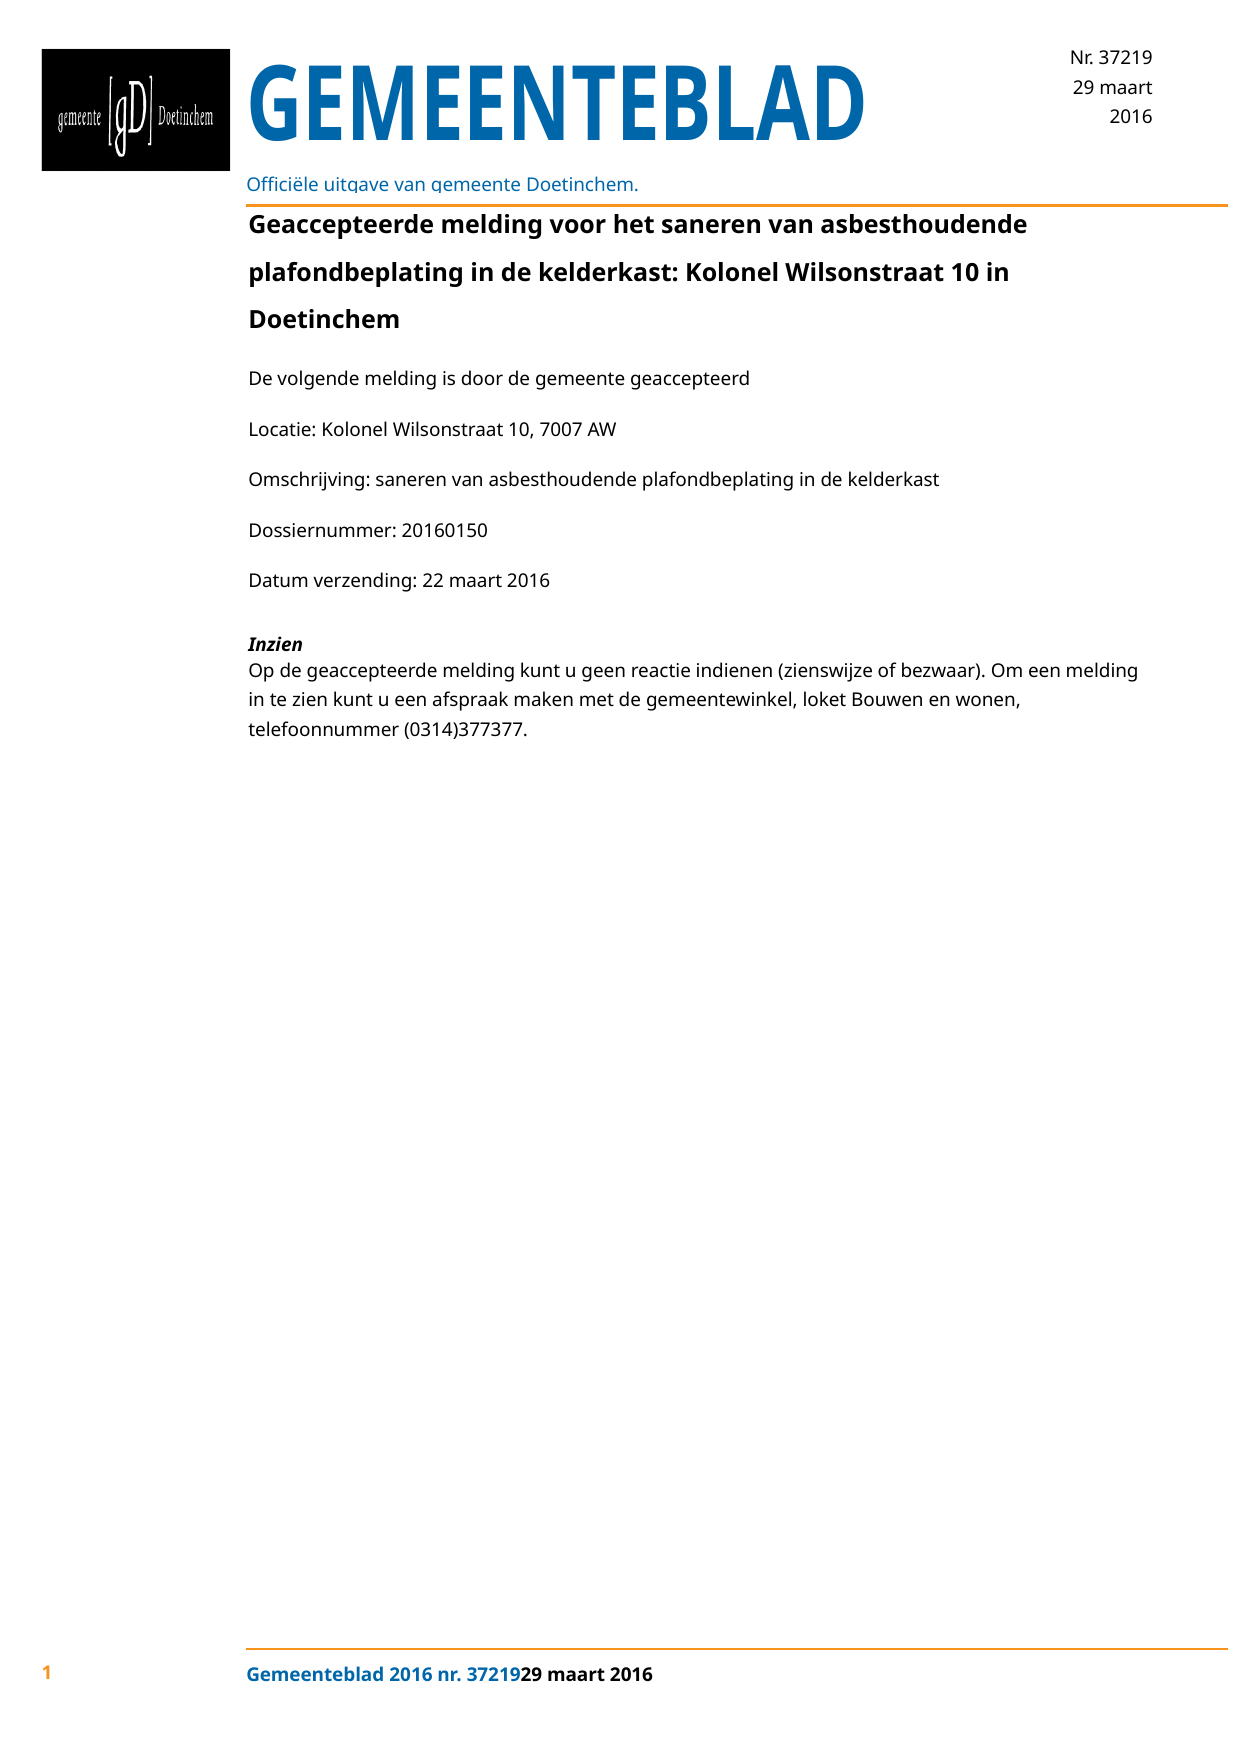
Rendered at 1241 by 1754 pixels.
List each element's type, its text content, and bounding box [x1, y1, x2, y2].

text Omschrijving: saneren van asbesthoudende plafondbeplating in de kelderkast [248, 466, 1152, 492]
text De volgende melding is door de gemeente geaccepteerd [248, 366, 1152, 391]
text Datum verzending: 22 maart 2016 [248, 567, 1152, 593]
text Geaccepteerde melding voor het saneren van asbesthoudende plafondbeplating in de kelderkast: Kolonel Wilsonstraat 10 in Doetinchem [248, 207, 1152, 336]
text Locatie: Kolonel Wilsonstraat 10, 7007 AW [248, 416, 1152, 442]
text Dossiernummer: 20160150 [248, 517, 1152, 542]
text Inzien [248, 631, 1152, 657]
text Op de geaccepteerde melding kunt u geen reactie indienen (zienswijze of bezwaar). Om een melding in te zien kunt u een afspraak maken met de gemeentewinkel, loket Bouwen en wonen, telefoonnummer (0314)377377. [248, 657, 1152, 742]
picture [41, 47, 231, 172]
